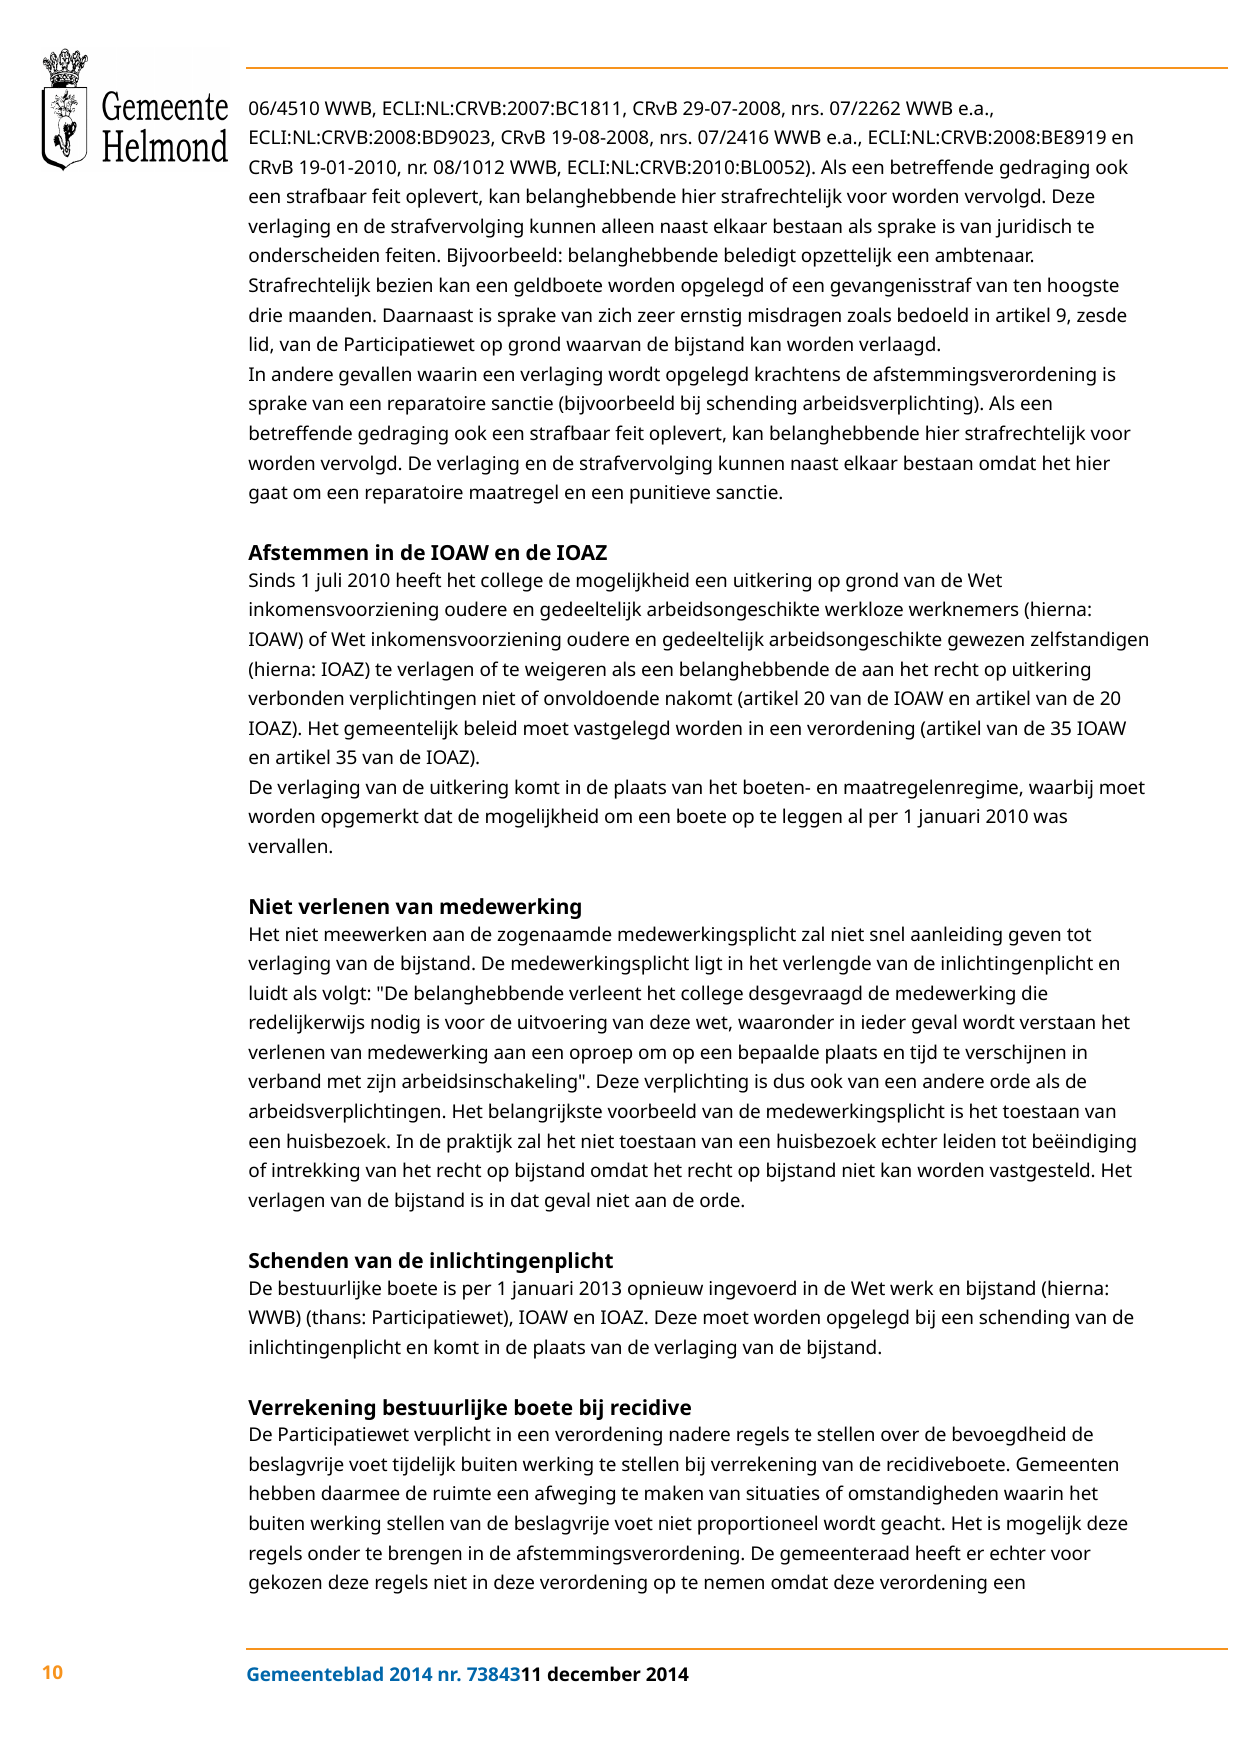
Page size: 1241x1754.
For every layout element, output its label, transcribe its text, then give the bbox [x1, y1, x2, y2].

text Verrekening bestuurlijke boete bij recidive [248, 1393, 1152, 1421]
text Schenden van de inlichtingenplicht [248, 1246, 1152, 1275]
picture [41, 47, 231, 172]
text Het niet meewerken aan de zogenaamde medewerkingsplicht zal niet snel aanleiding geven tot verlaging van de bijstand. De medewerkingsplicht ligt in het verlengde van de inlichtingenplicht en luidt als volgt: "De belanghebbende verleent het college desgevraagd de medewerking die redelijkerwijs nodig is voor de uitvoering van deze wet, waaronder in ieder geval wordt verstaan het verlenen van medewerking aan een oproep om op een bepaalde plaats en tijd te verschijnen in verband met zijn arbeidsinschakeling". Deze verplichting is dus ook van een andere orde als de arbeidsverplichtingen. Het belangrijkste voorbeeld van de medewerkingsplicht is het toestaan van een huisbezoek. In de praktijk zal het niet toestaan van een huisbezoek echter leiden tot beëindiging of intrekking van het recht op bijstand omdat het recht op bijstand niet kan worden vastgesteld. Het verlagen van de bijstand is in dat geval niet aan de orde. [248, 921, 1152, 1213]
text De verlaging van de uitkering komt in de plaats van het boeten- en maatregelenregime, waarbij moet worden opgemerkt dat de mogelijkheid om een boete op te leggen al per 1 januari 2010 was vervallen. [248, 774, 1152, 859]
text Afstemmen in de IOAW en de IOAZ [248, 538, 1152, 567]
text In andere gevallen waarin een verlaging wordt opgelegd krachtens de afstemmingsverordening is sprake van een reparatoire sanctie (bijvoorbeeld bij schending arbeidsverplichting). Als een betreffende gedraging ook een strafbaar feit oplevert, kan belanghebbende hier strafrechtelijk voor worden vervolgd. De verlaging en de strafvervolging kunnen naast elkaar bestaan omdat het hier gaat om een reparatoire maatregel en een punitieve sanctie. [248, 361, 1152, 505]
text De bestuurlijke boete is per 1 januari 2013 opnieuw ingevoerd in de Wet werk en bijstand (hierna: WWB) (thans: Participatiewet), IOAW en IOAZ. Deze moet worden opgelegd bij een schending van de inlichtingenplicht en komt in de plaats van de verlaging van de bijstand. [248, 1275, 1152, 1359]
text Niet verlenen van medewerking [248, 892, 1152, 921]
text Sinds 1 juli 2010 heeft het college de mogelijkheid een uitkering op grond van de Wet inkomensvoorziening oudere en gedeeltelijk arbeidsongeschikte werkloze werknemers (hierna: IOAW) of Wet inkomensvoorziening oudere en gedeeltelijk arbeidsongeschikte gewezen zelfstandigen (hierna: IOAZ) te verlagen of te weigeren als een belanghebbende de aan het recht op uitkering verbonden verplichtingen niet of onvoldoende nakomt (artikel 20 van de IOAW en artikel van de 20 IOAZ). Het gemeentelijk beleid moet vastgelegd worden in een verordening (artikel van de 35 IOAW en artikel 35 van de IOAZ). [248, 567, 1152, 770]
text 06/4510 WWB, ECLI:NL:CRVB:2007:BC1811, CRvB 29-07-2008, nrs. 07/2262 WWB e.a., ECLI:NL:CRVB:2008:BD9023, CRvB 19-08-2008, nrs. 07/2416 WWB e.a., ECLI:NL:CRVB:2008:BE8919 en CRvB 19-01-2010, nr. 08/1012 WWB, ECLI:NL:CRVB:2010:BL0052). Als een betreffende gedraging ook een strafbaar feit oplevert, kan belanghebbende hier strafrechtelijk voor worden vervolgd. Deze verlaging en de strafvervolging kunnen alleen naast elkaar bestaan als sprake is van juridisch te onderscheiden feiten. Bijvoorbeeld: belanghebbende beledigt opzettelijk een ambtenaar. Strafrechtelijk bezien kan een geldboete worden opgelegd of een gevangenisstraf van ten hoogste drie maanden. Daarnaast is sprake van zich zeer ernstig misdragen zoals bedoeld in artikel 9, zesde lid, van de Participatiewet op grond waarvan de bijstand kan worden verlaagd. [248, 95, 1152, 357]
text De Participatiewet verplicht in een verordening nadere regels te stellen over de bevoegdheid de beslagvrije voet tijdelijk buiten werking te stellen bij verrekening van de recidiveboete. Gemeenten hebben daarmee de ruimte een afweging te maken van situaties of omstandigheden waarin het buiten werking stellen van de beslagvrije voet niet proportioneel wordt geacht. Het is mogelijk deze regels onder te brengen in de afstemmingsverordening. De gemeenteraad heeft er echter voor gekozen deze regels niet in deze verordening op te nemen omdat deze verordening een [248, 1421, 1152, 1595]
